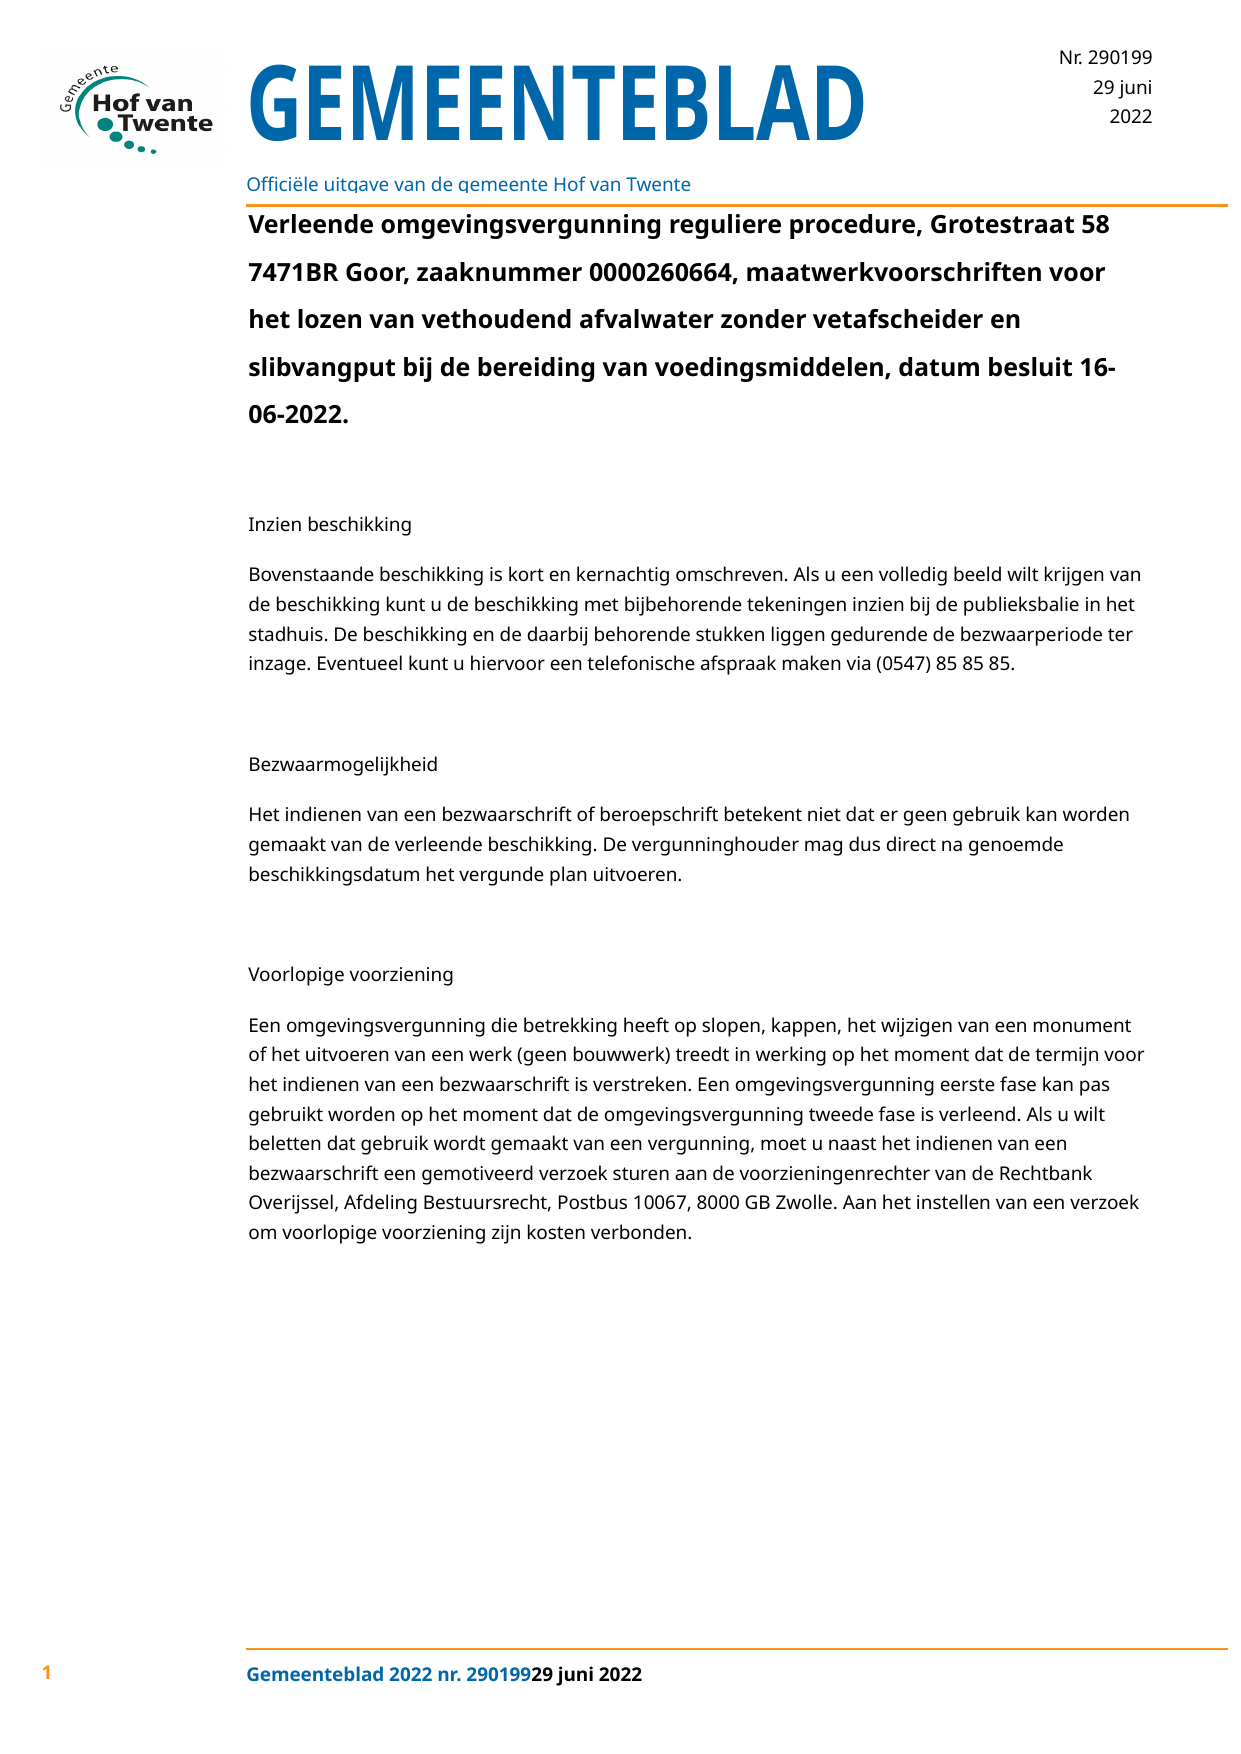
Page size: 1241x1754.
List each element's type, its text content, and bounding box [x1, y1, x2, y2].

text Een omgevingsvergunning die betrekking heeft op slopen, kappen, het wijzigen van een monument of het uitvoeren van een werk (geen bouwwerk) treedt in werking op het moment dat de termijn voor het indienen van een bezwaarschrift is verstreken. Een omgevingsvergunning eerste fase kan pas gebruikt worden op het moment dat de omgevingsvergunning tweede fase is verleend. Als u wilt beletten dat gebruik wordt gemaakt van een vergunning, moet u naast het indienen van een bezwaarschrift een gemotiveerd verzoek sturen aan de voorzieningenrechter van de Rechtbank Overijssel, Afdeling Bestuursrecht, Postbus 10067, 8000 GB Zwolle. Aan het instellen van een verzoek om voorlopige voorziening zijn kosten verbonden. [248, 1012, 1152, 1245]
text Bezwaarmogelijkheid [248, 751, 1152, 777]
text Bovenstaande beschikking is kort en kernachtig omschreven. Als u een volledig beeld wilt krijgen van de beschikking kunt u de beschikking met bijbehorende tekeningen inzien bij de publieksbalie in het stadhuis. De beschikking en de daarbij behorende stukken liggen gedurende de bezwaarperiode ter inzage. Eventueel kunt u hiervoor een telefonische afspraak maken via (0547) 85 85 85. [248, 562, 1152, 676]
text Verleende omgevingsvergunning reguliere procedure, Grotestraat 58 7471BR Goor, zaaknummer 0000260664, maatwerkvoorschriften voor het lozen van vethoudend afvalwater zonder vetafscheider en slibvangput bij de bereiding van voedingsmiddelen, datum besluit 16-06-2022. [248, 207, 1152, 431]
text Inzien beschikking [248, 511, 1152, 537]
text Voorlopige voorziening [248, 962, 1152, 987]
picture [41, 47, 231, 172]
text Het indienen van een bezwaarschrift of beroepschrift betekent niet dat er geen gebruik kan worden gemaakt van de verleende beschikking. De vergunninghouder mag dus direct na genoemde beschikkingsdatum het vergunde plan uitvoeren. [248, 802, 1152, 886]
